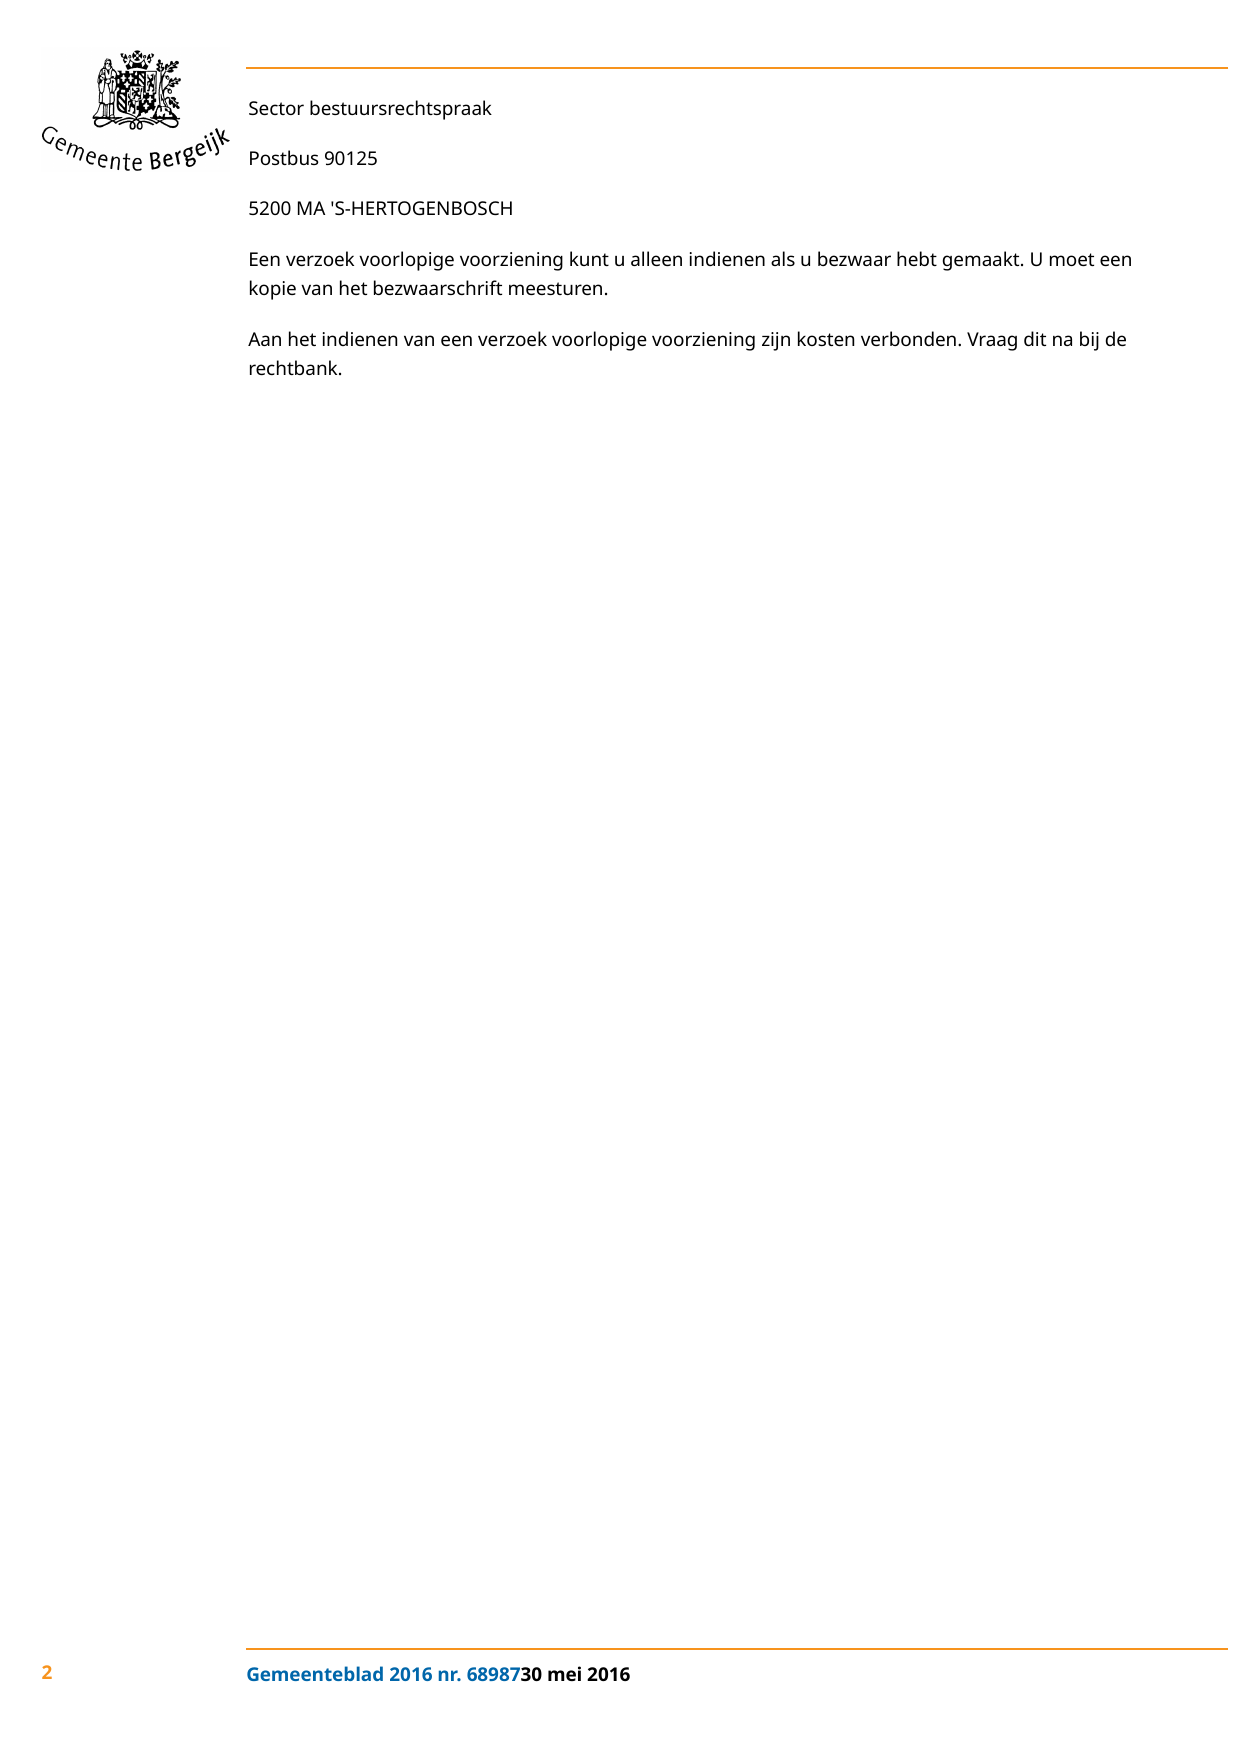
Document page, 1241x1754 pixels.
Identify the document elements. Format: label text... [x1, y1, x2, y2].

text Postbus 90125 [248, 145, 1152, 171]
text Een verzoek voorlopige voorziening kunt u alleen indienen als u bezwaar hebt gemaakt. U moet een kopie van het bezwaarschrift meesturen. [248, 246, 1152, 301]
picture [41, 47, 231, 172]
text Sector bestuursrechtspraak [248, 95, 1152, 121]
text 5200 MA 'S-HERTOGENBOSCH [248, 196, 1152, 221]
text Aan het indienen van een verzoek voorlopige voorziening zijn kosten verbonden. Vraag dit na bij de rechtbank. [248, 326, 1152, 381]
